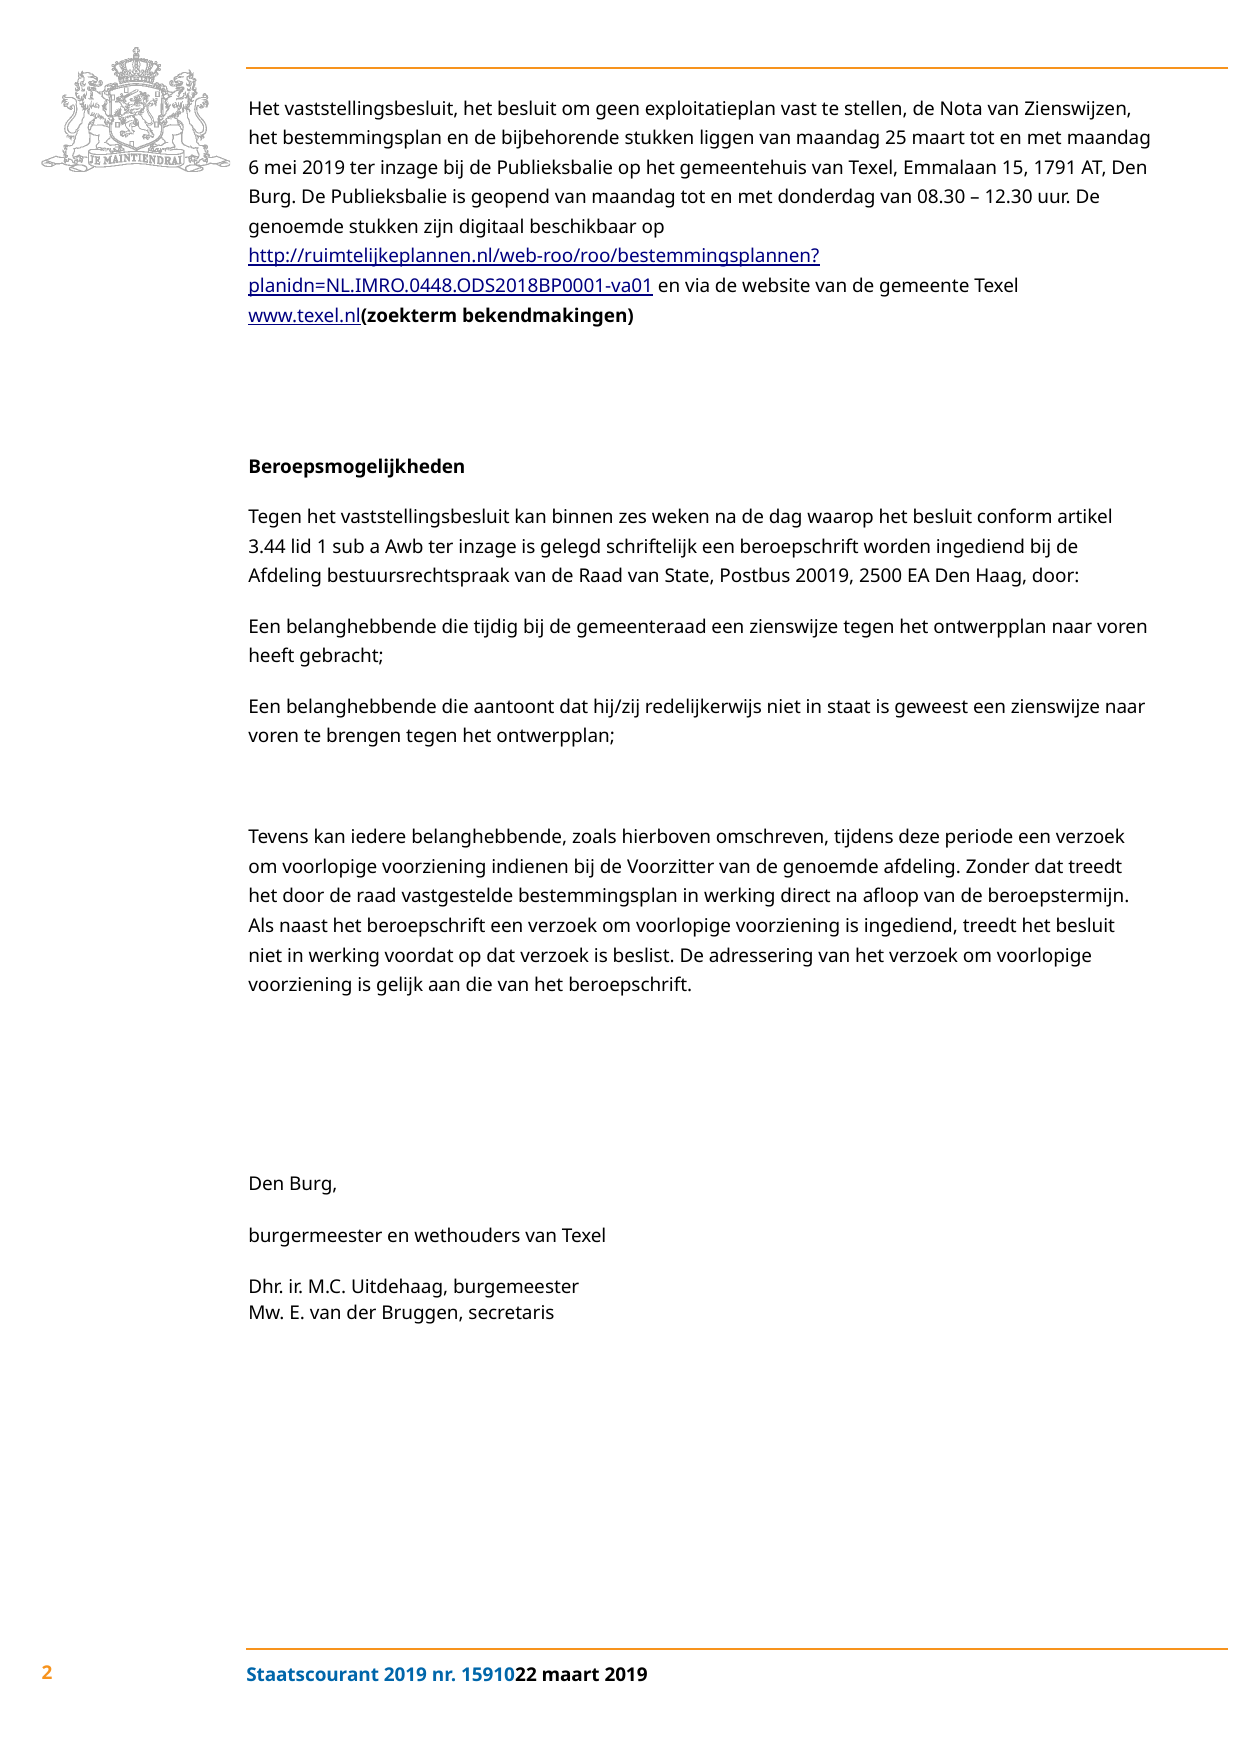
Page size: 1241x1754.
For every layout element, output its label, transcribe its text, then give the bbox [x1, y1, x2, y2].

text Tevens kan iedere belanghebbende, zoals hierboven omschreven, tijdens deze periode een verzoek om voorlopige voorziening indienen bij de Voorzitter van de genoemde afdeling. Zonder dat treedt het door de raad vastgestelde bestemmingsplan in werking direct na afloop van de beroepstermijn. Als naast het beroepschrift een verzoek om voorlopige voorziening is ingediend, treedt het besluit niet in werking voordat op dat verzoek is beslist. De adressering van het verzoek om voorlopige voorziening is gelijk aan die van het beroepschrift. [248, 823, 1152, 997]
text burgermeester en wethouders van Texel [248, 1222, 1152, 1248]
picture [41, 47, 231, 172]
text Den Burg, [248, 1171, 1152, 1196]
text Beroepsmogelijkheden [248, 453, 1152, 479]
text Dhr. ir. M.C. Uitdehaag, burgemeester [248, 1273, 1152, 1299]
text Mw. E. van der Bruggen, secretaris [248, 1299, 1152, 1325]
text Een belanghebbende die aantoont dat hij/zij redelijkerwijs niet in staat is geweest een zienswijze naar voren te brengen tegen het ontwerpplan; [248, 693, 1152, 748]
text Tegen het vaststellingsbesluit kan binnen zes weken na de dag waarop het besluit conform artikel 3.44 lid 1 sub a Awb ter inzage is gelegd schriftelijk een beroepschrift worden ingediend bij de Afdeling bestuursrechtspraak van de Raad van State, Postbus 20019, 2500 EA Den Haag, door: [248, 503, 1152, 588]
text Een belanghebbende die tijdig bij de gemeenteraad een zienswijze tegen het ontwerpplan naar voren heeft gebracht; [248, 613, 1152, 668]
text Het vaststellingsbesluit, het besluit om geen exploitatieplan vast te stellen, de Nota van Zienswijzen, het bestemmingsplan en de bijbehorende stukken liggen van maandag 25 maart tot en met maandag 6 mei 2019 ter inzage bij de Publieksbalie op het gemeentehuis van Texel, Emmalaan 15, 1791 AT, Den Burg. De Publieksbalie is geopend van maandag tot en met donderdag van 08.30 – 12.30 uur. De genoemde stukken zijn digitaal beschikbaar op http://ruimtelijkeplannen.nl/web-roo/roo/bestemmingsplannen?planidn=NL.IMRO.0448.ODS2018BP0001-va01 en via de website van de gemeente Texel www.texel.nl(zoekterm bekendmakingen) [248, 95, 1152, 328]
